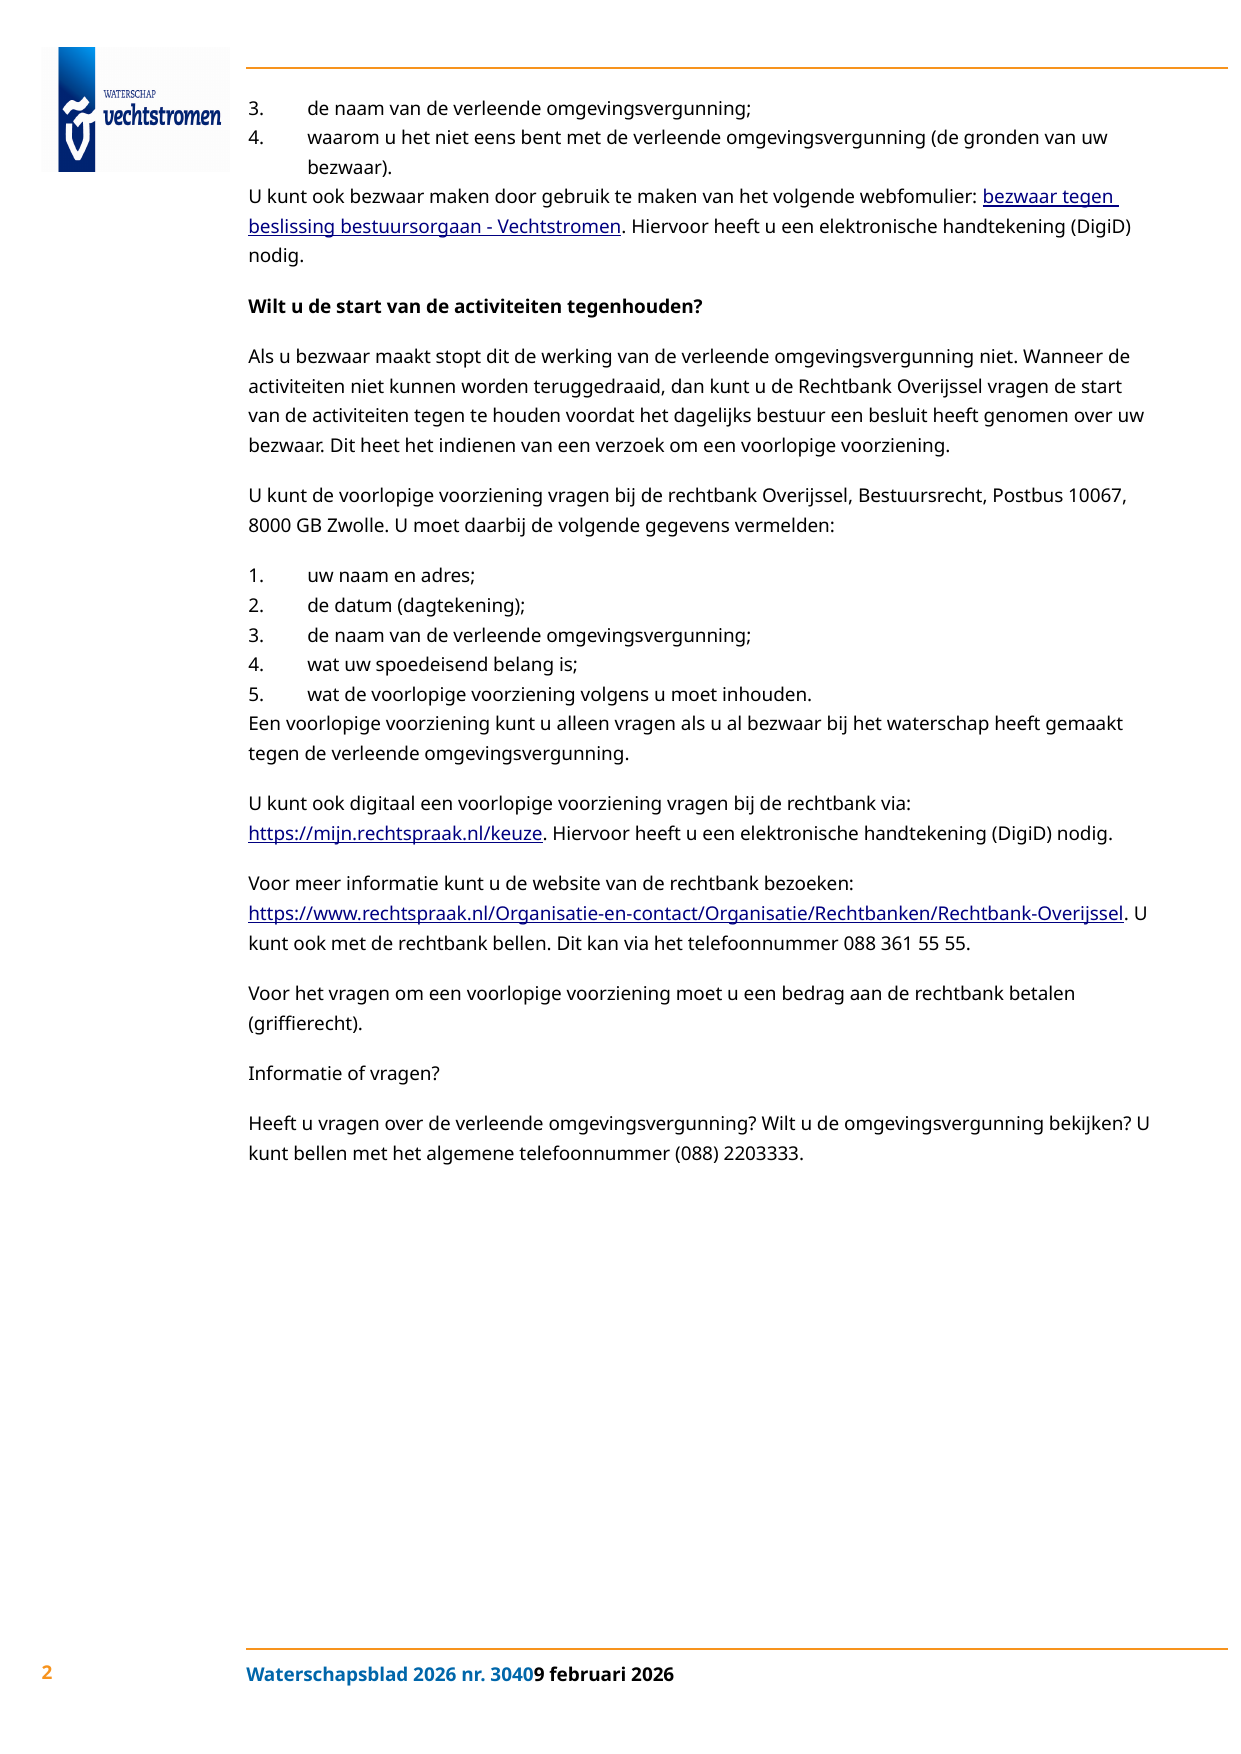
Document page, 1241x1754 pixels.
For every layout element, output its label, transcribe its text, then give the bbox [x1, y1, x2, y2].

list wat de voorlopige voorziening volgens u moet inhouden. [248, 681, 1152, 707]
text Voor meer informatie kunt u de website van de rechtbank bezoeken: https://www.rechtspraak.nl/Organisatie-en-contact/Organisatie/Rechtbanken/Rechtbank-Overijssel. U kunt ook met de rechtbank bellen. Dit kan via het telefoonnummer 088 361 55 55. [248, 871, 1152, 956]
text Wilt u de start van de activiteiten tegenhouden? [248, 293, 1152, 319]
list de naam van de verleende omgevingsvergunning; [248, 95, 1152, 121]
list de datum (dagtekening); [248, 592, 1152, 618]
text Informatie of vragen? [248, 1060, 1152, 1086]
list de naam van de verleende omgevingsvergunning; [248, 622, 1152, 648]
list uw naam en adres; [248, 563, 1152, 588]
text U kunt ook bezwaar maken door gebruik te maken van het volgende webfomulier: bezwaar tegen beslissing bestuursorgaan - Vechtstromen. Hiervoor heeft u een elektronische handtekening (DigiD) nodig. [248, 183, 1152, 268]
text Heeft u vragen over de verleende omgevingsvergunning? Wilt u de omgevingsvergunning bekijken? U kunt bellen met het algemene telefoonnummer (088) 2203333. [248, 1111, 1152, 1166]
list wat uw spoedeisend belang is; [248, 651, 1152, 677]
text U kunt de voorlopige voorziening vragen bij de rechtbank Overijssel, Bestuursrecht, Postbus 10067, 8000 GB Zwolle. U moet daarbij de volgende gegevens vermelden: [248, 483, 1152, 538]
text Voor het vragen om een voorlopige voorziening moet u een bedrag aan de rechtbank betalen (griffierecht). [248, 980, 1152, 1036]
list waarom u het niet eens bent met de verleende omgevingsvergunning (de gronden van uw bezwaar). [248, 124, 1152, 180]
text U kunt ook digitaal een voorlopige voorziening vragen bij de rechtbank via: https://mijn.rechtspraak.nl/keuze. Hiervoor heeft u een elektronische handtekening (DigiD) nodig. [248, 791, 1152, 846]
text Een voorlopige voorziening kunt u alleen vragen als u al bezwaar bij het waterschap heeft gemaakt tegen de verleende omgevingsvergunning. [248, 711, 1152, 766]
picture [41, 47, 231, 172]
text Als u bezwaar maakt stopt dit de werking van de verleende omgevingsvergunning niet. Wanneer de activiteiten niet kunnen worden teruggedraaid, dan kunt u de Rechtbank Overijssel vragen de start van de activiteiten tegen te houden voordat het dagelijks bestuur een besluit heeft genomen over uw bezwaar. Dit heet het indienen van een verzoek om een voorlopige voorziening. [248, 343, 1152, 458]
